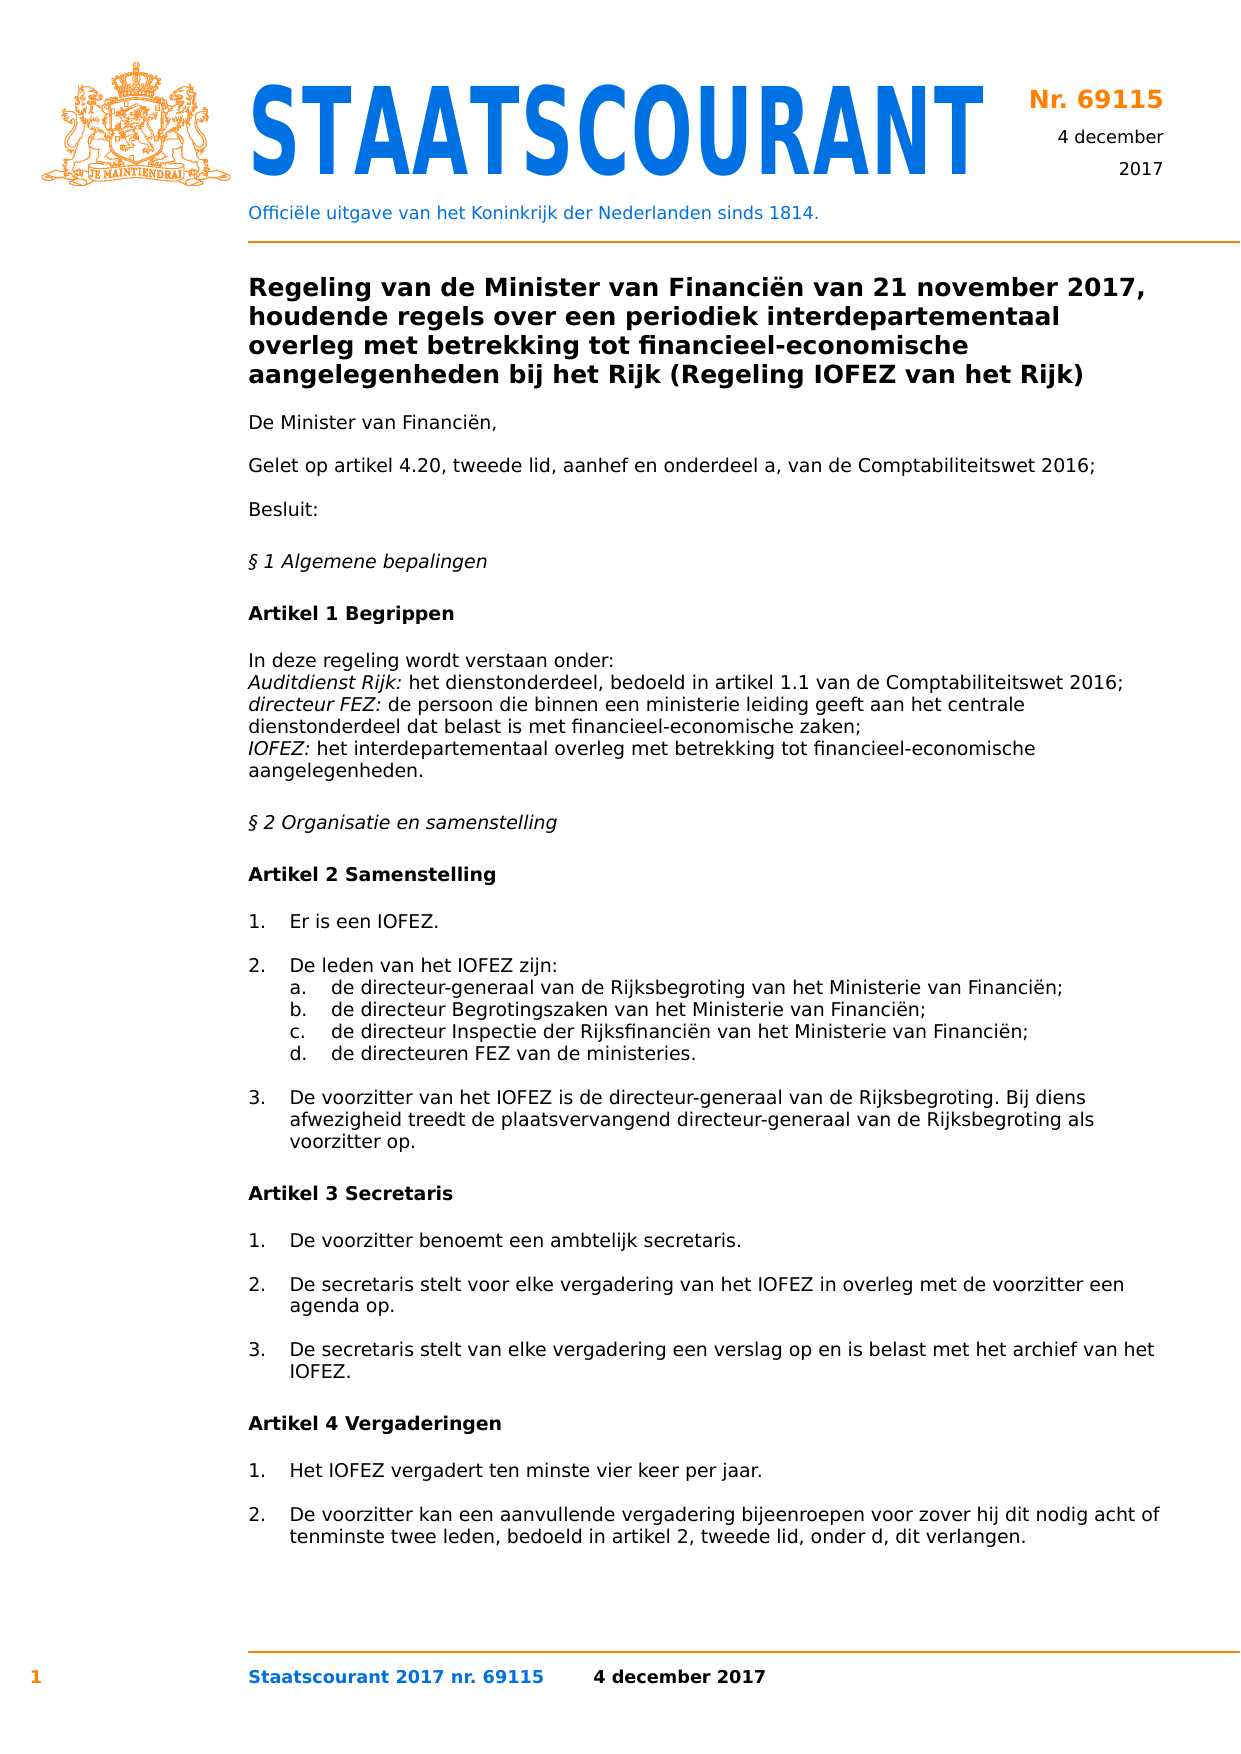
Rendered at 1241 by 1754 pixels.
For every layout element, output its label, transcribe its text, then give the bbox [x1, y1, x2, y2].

text 2. De voorzitter kan een aanvullende vergadering bijeenroepen voor zover hij dit nodig acht of tenminste twee leden, bedoeld in artikel 2, tweede lid, onder d, dit verlangen. [248, 1504, 1163, 1548]
text Auditdienst Rijk: het dienstonderdeel, bedoeld in artikel 1.1 van de Comptabiliteitswet 2016; [248, 672, 1163, 694]
table_header [25, 62, 248, 241]
table_header Nr. 69115 [998, 62, 1240, 121]
subtitle § 2 Organisatie en samenstelling [248, 812, 1163, 834]
table_cell Officiële uitgave van het Koninkrijk der Nederlanden sinds 1814. [248, 203, 1240, 241]
text De Minister van Financiën, [248, 412, 1163, 433]
text 1. De voorzitter benoemt een ambtelijk secretaris. [248, 1229, 1163, 1252]
subtitle Regeling van de Minister van Financiën van 21 november 2017, houdende regels over een periodiek interdepartementaal overleg met betrekking tot financieel-economische aangelegenheden bij het Rijk (Regeling IOFEZ van het Rijk) [248, 273, 1163, 390]
subtitle Artikel 2 Samenstelling [248, 864, 1163, 886]
text b. de directeur Begrotingszaken van het Ministerie van Financiën; [289, 999, 1163, 1021]
subtitle Artikel 3 Secretaris [248, 1183, 1163, 1204]
subtitle Artikel 1 Begrippen [248, 603, 1163, 625]
text a. de directeur-generaal van de Rijksbegroting van het Ministerie van Financiën; [289, 977, 1163, 999]
table_header STAATSCOURANT [248, 62, 998, 203]
text 3. De voorzitter van het IOFEZ is de directeur-generaal van de Rijksbegroting. Bij diens afwezigheid treedt de plaatsvervangend directeur-generaal van de Rijksbegroting als voorzitter op. [248, 1087, 1163, 1153]
text 1. Het IOFEZ vergadert ten minste vier keer per jaar. [248, 1460, 1163, 1482]
table_cell 2017 [998, 153, 1240, 203]
subtitle § 1 Algemene bepalingen [248, 551, 1163, 573]
text In deze regeling wordt verstaan onder: [248, 650, 1163, 672]
text 3. De secretaris stelt van elke vergadering een verslag op en is belast met het archief van het IOFEZ. [248, 1339, 1163, 1383]
text 2. De leden van het IOFEZ zijn: [248, 955, 1163, 977]
text IOFEZ: het interdepartementaal overleg met betrekking tot financieel-economische aangelegenheden. [248, 738, 1163, 782]
text Besluit: [248, 499, 1163, 521]
text 1. Er is een IOFEZ. [248, 911, 1163, 933]
text d. de directeuren FEZ van de ministeries. [289, 1043, 1163, 1065]
text Gelet op artikel 4.20, tweede lid, aanhef en onderdeel a, van de Comptabiliteitswet 2016; [248, 455, 1163, 477]
text directeur FEZ: de persoon die binnen een ministerie leiding geeft aan het centrale dienstonderdeel dat belast is met financieel-economische zaken; [248, 694, 1163, 738]
text 2. De secretaris stelt voor elke vergadering van het IOFEZ in overleg met de voorzitter een agenda op. [248, 1273, 1163, 1317]
picture [41, 62, 231, 186]
text c. de directeur Inspectie der Rijksfinanciën van het Ministerie van Financiën; [289, 1021, 1163, 1043]
subtitle Artikel 4 Vergaderingen [248, 1413, 1163, 1435]
table_cell 4 december [998, 121, 1240, 153]
